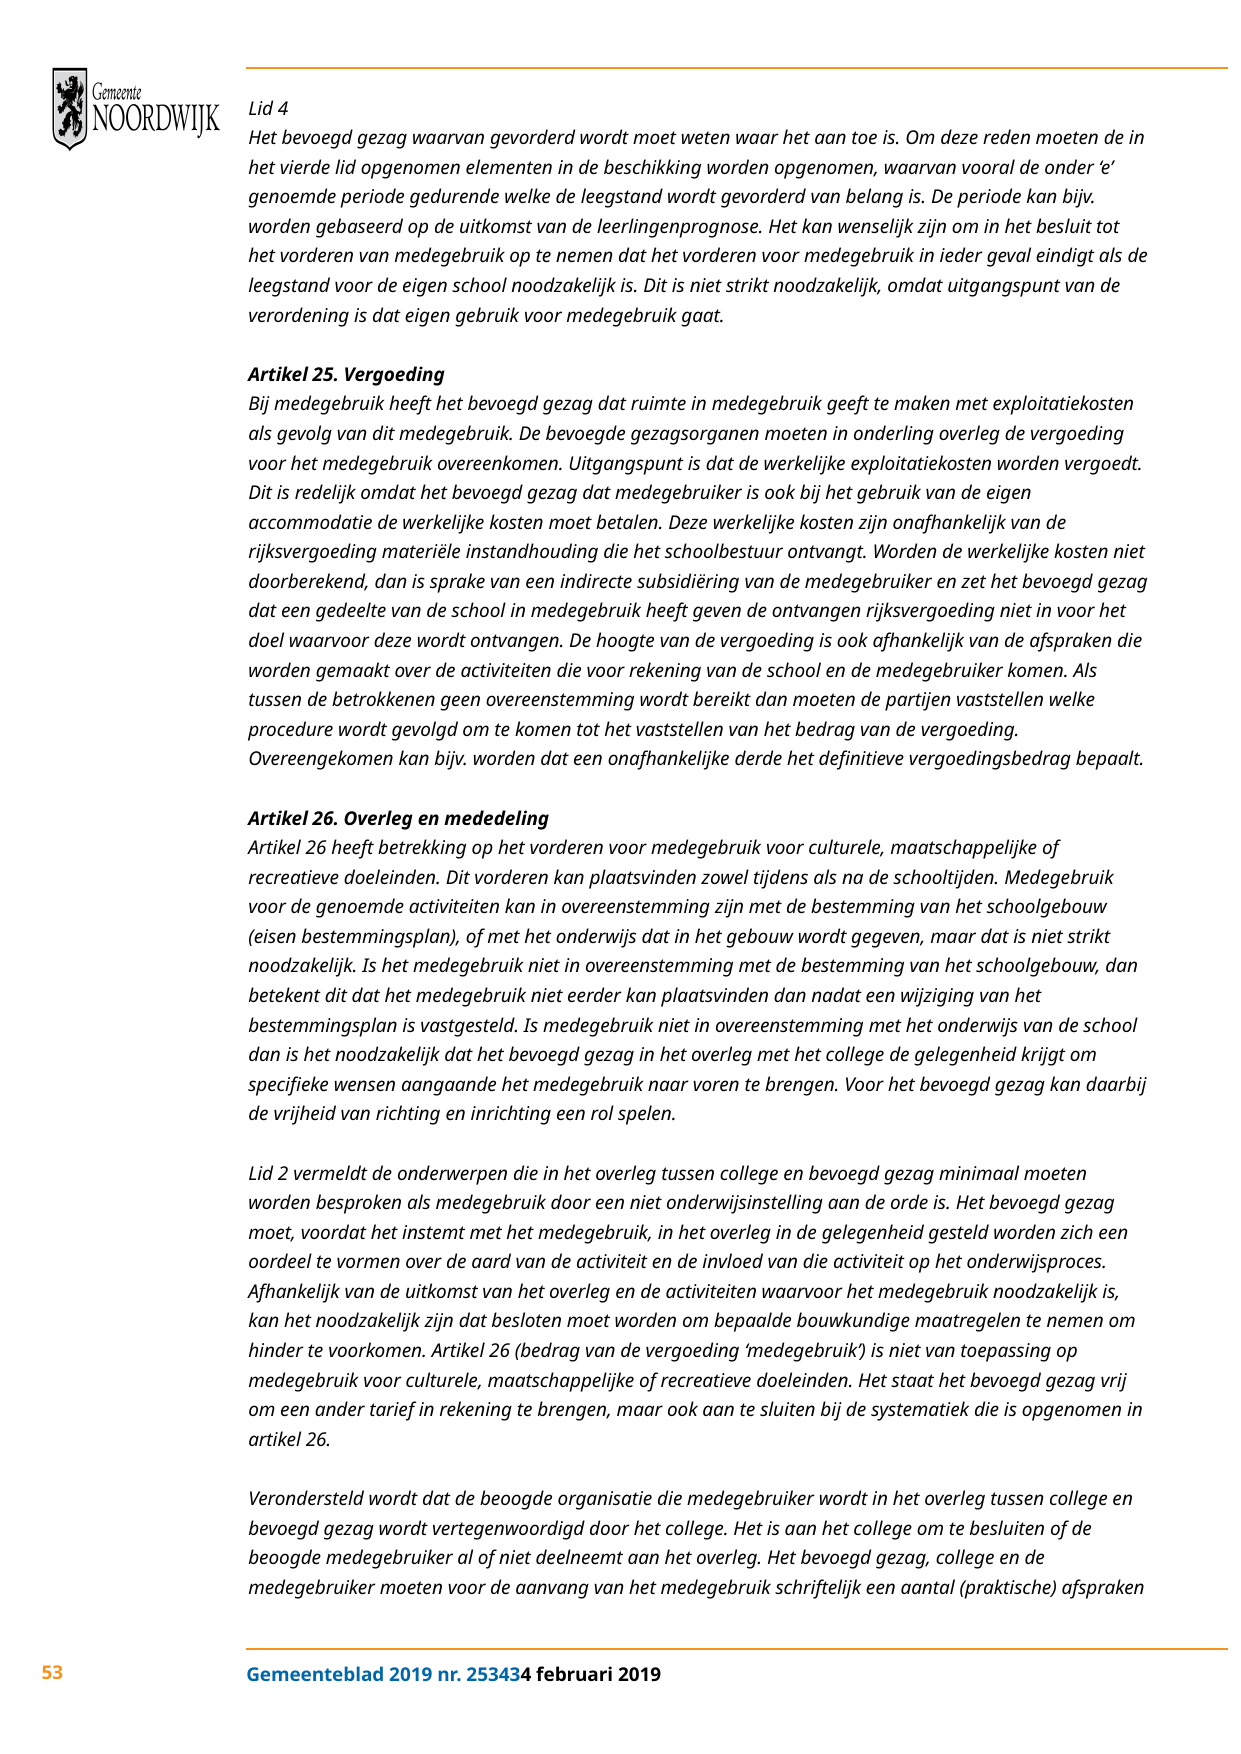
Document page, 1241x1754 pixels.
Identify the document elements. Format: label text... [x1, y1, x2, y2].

text Lid 2 vermeldt de onderwerpen die in het overleg tussen college en bevoegd gezag minimaal moeten worden besproken als medegebruik door een niet onderwijsinstelling aan de orde is. Het bevoegd gezag moet, voordat het instemt met het medegebruik, in het overleg in de gelegenheid gesteld worden zich een oordeel te vormen over de aard van de activiteit en de invloed van die activiteit op het onderwijsproces. Afhankelijk van de uitkomst van het overleg en de activiteiten waarvoor het medegebruik noodzakelijk is, kan het noodzakelijk zijn dat besloten moet worden om bepaalde bouwkundige maatregelen te nemen om hinder te voorkomen. Artikel 26 (bedrag van de vergoeding ‘medegebruik’) is niet van toepassing op medegebruik voor culturele, maatschappelijke of recreatieve doeleinden. Het staat het bevoegd gezag vrij om een ander tarief in rekening te brengen, maar ook aan te sluiten bij de systematiek die is opgenomen in artikel 26. [248, 1160, 1152, 1452]
text Verondersteld wordt dat de beoogde organisatie die medegebruiker wordt in het overleg tussen college en bevoegd gezag wordt vertegenwoordigd door het college. Het is aan het college om te besluiten of de beoogde medegebruiker al of niet deelneemt aan het overleg. Het bevoegd gezag, college en de medegebruiker moeten voor de aanvang van het medegebruik schriftelijk een aantal (praktische) afspraken [248, 1485, 1152, 1600]
text Artikel 25. Vergoeding [248, 361, 1152, 387]
picture [41, 47, 231, 172]
text Lid 4 [248, 95, 1152, 121]
text Het bevoegd gezag waarvan gevorderd wordt moet weten waar het aan toe is. Om deze reden moeten de in het vierde lid opgenomen elementen in de beschikking worden opgenomen, waarvan vooral de onder ‘e’ genoemde periode gedurende welke de leegstand wordt gevorderd van belang is. De periode kan bijv. worden gebaseerd op de uitkomst van de leerlingenprognose. Het kan wenselijk zijn om in het besluit tot het vorderen van medegebruik op te nemen dat het vorderen voor medegebruik in ieder geval eindigt als de leegstand voor de eigen school noodzakelijk is. Dit is niet strikt noodzakelijk, omdat uitgangspunt van de verordening is dat eigen gebruik voor medegebruik gaat. [248, 124, 1152, 328]
text Artikel 26 heeft betrekking op het vorderen voor medegebruik voor culturele, maatschappelijke of recreatieve doeleinden. Dit vorderen kan plaatsvinden zowel tijdens als na de schooltijden. Medegebruik voor de genoemde activiteiten kan in overeenstemming zijn met de bestemming van het schoolgebouw (eisen bestemmingsplan), of met het onderwijs dat in het gebouw wordt gegeven, maar dat is niet strikt noodzakelijk. Is het medegebruik niet in overeenstemming met de bestemming van het schoolgebouw, dan betekent dit dat het medegebruik niet eerder kan plaatsvinden dan nadat een wijziging van het bestemmingsplan is vastgesteld. Is medegebruik niet in overeenstemming met het onderwijs van de school dan is het noodzakelijk dat het bevoegd gezag in het overleg met het college de gelegenheid krijgt om specifieke wensen aangaande het medegebruik naar voren te brengen. Voor het bevoegd gezag kan daarbij de vrijheid van richting en inrichting een rol spelen. [248, 834, 1152, 1126]
text Artikel 26. Overleg en mededeling [248, 805, 1152, 831]
text Bij medegebruik heeft het bevoegd gezag dat ruimte in medegebruik geeft te maken met exploitatiekosten als gevolg van dit medegebruik. De bevoegde gezagsorganen moeten in onderling overleg de vergoeding voor het medegebruik overeenkomen. Uitgangspunt is dat de werkelijke exploitatiekosten worden vergoedt. Dit is redelijk omdat het bevoegd gezag dat medegebruiker is ook bij het gebruik van de eigen accommodatie de werkelijke kosten moet betalen. Deze werkelijke kosten zijn onafhankelijk van de rijksvergoeding materiële instandhouding die het schoolbestuur ontvangt. Worden de werkelijke kosten niet doorberekend, dan is sprake van een indirecte subsidiëring van de medegebruiker en zet het bevoegd gezag dat een gedeelte van de school in medegebruik heeft geven de ontvangen rijksvergoeding niet in voor het doel waarvoor deze wordt ontvangen. De hoogte van de vergoeding is ook afhankelijk van de afspraken die worden gemaakt over de activiteiten die voor rekening van de school en de medegebruiker komen. Als tussen de betrokkenen geen overeenstemming wordt bereikt dan moeten de partijen vaststellen welke procedure wordt gevolgd om te komen tot het vaststellen van het bedrag van de vergoeding. Overeengekomen kan bijv. worden dat een onafhankelijke derde het definitieve vergoedingsbedrag bepaalt. [248, 391, 1152, 771]
